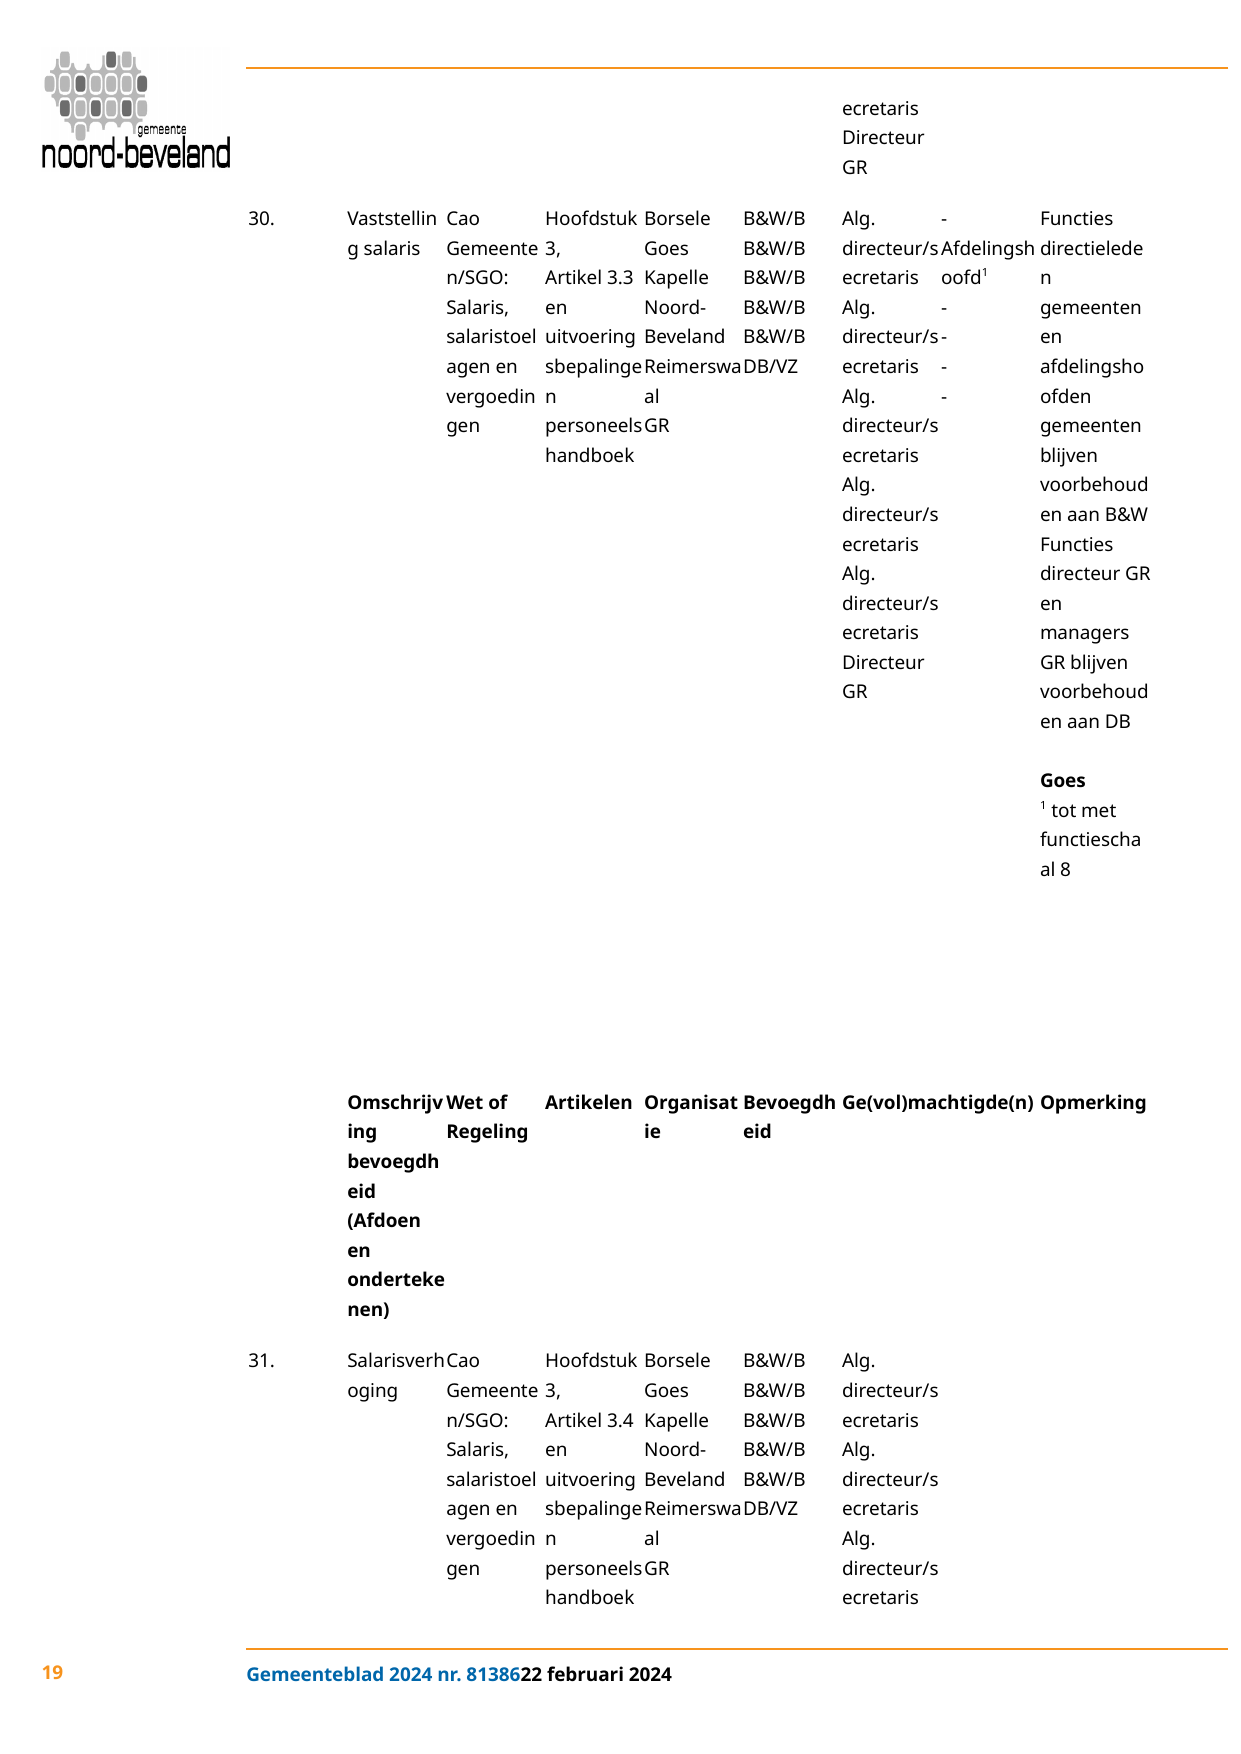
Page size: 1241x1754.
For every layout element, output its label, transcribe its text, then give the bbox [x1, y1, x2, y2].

table_cell [941, 1322, 1040, 1348]
table_cell [347, 180, 446, 205]
table_cell [248, 180, 347, 205]
table_cell [1040, 1348, 1152, 1610]
table_cell B&W/B B&W/B B&W/B B&W/B B&W/B DB/VZ [743, 205, 842, 1089]
table_cell [743, 1322, 842, 1348]
table_cell Wet of Regeling [446, 1089, 545, 1322]
table_cell [1040, 180, 1152, 205]
table_cell Hoofdstuk 3, Artikel 3.3 en uitvoeringsbepalingen personeelshandboek [545, 205, 644, 1089]
table_cell [347, 95, 446, 180]
table_cell [248, 95, 347, 180]
table_cell Functies directieleden gemeenten en afdelingshoofden gemeenten blijven voorbehouden aan B&W Functies directeur GR en managers GR blijven voorbehouden aan DB Goes 1 tot met functieschaal 8 [1040, 205, 1152, 1089]
table_cell [446, 95, 545, 180]
table_cell Bevoegdheid [743, 1089, 842, 1322]
table_cell [743, 180, 842, 205]
table_cell [248, 1089, 347, 1322]
table_cell Borsele Goes Kapelle Noord-Beveland Reimerswaal GR [644, 1348, 743, 1610]
table_cell Borsele Goes Kapelle Noord-Beveland Reimerswaal GR [644, 205, 743, 1089]
table_cell [545, 95, 644, 180]
table_cell B&W/B B&W/B B&W/B B&W/B B&W/B DB/VZ [743, 1348, 842, 1610]
table_cell - Afdelingshoofd1 - - - - [941, 205, 1040, 1089]
table_cell [941, 180, 1040, 205]
table_cell Cao Gemeenten/SGO: Salaris, salaristoelagen en vergoedingen [446, 1348, 545, 1610]
table_cell [941, 95, 1040, 180]
picture [41, 47, 231, 172]
table_cell [248, 1322, 347, 1348]
table_cell Alg. directeur/secretaris Alg. directeur/secretaris Alg. directeur/secretaris [842, 1348, 941, 1610]
table_cell [644, 1322, 743, 1348]
table_cell Opmerking [1040, 1089, 1152, 1322]
table_cell [347, 1322, 446, 1348]
table_cell ecretaris Directeur GR [842, 95, 941, 180]
table_cell [644, 95, 743, 180]
table_cell [1040, 1322, 1152, 1348]
table_cell [842, 1322, 941, 1348]
table_cell Hoofdstuk 3, Artikel 3.4 en uitvoeringsbepalingen personeelshandboek [545, 1348, 644, 1610]
table_cell [446, 180, 545, 205]
table_cell 31. [248, 1348, 347, 1610]
table_cell [446, 1322, 545, 1348]
table_cell 30. [248, 205, 347, 1089]
table_cell Organisatie [644, 1089, 743, 1322]
table_cell Cao Gemeenten/SGO: Salaris, salaristoelagen en vergoedingen [446, 205, 545, 1089]
table_cell [941, 1348, 1040, 1610]
table_cell Vaststelling salaris [347, 205, 446, 1089]
table_cell [743, 95, 842, 180]
table_cell Artikelen [545, 1089, 644, 1322]
table_cell Omschrijving bevoegdheid (Afdoen en ondertekenen) [347, 1089, 446, 1322]
table_cell [545, 1322, 644, 1348]
table_cell Ge(vol)machtigde(n) [842, 1089, 1040, 1322]
table_cell [644, 180, 743, 205]
table_cell [1040, 95, 1152, 180]
table_cell Alg. directeur/secretaris Alg. directeur/secretaris Alg. directeur/secretaris Alg. directeur/secretaris Alg. directeur/secretaris Directeur GR [842, 205, 941, 1089]
table_cell [545, 180, 644, 205]
table_cell Salarisverhoging [347, 1348, 446, 1610]
table_cell [842, 180, 941, 205]
